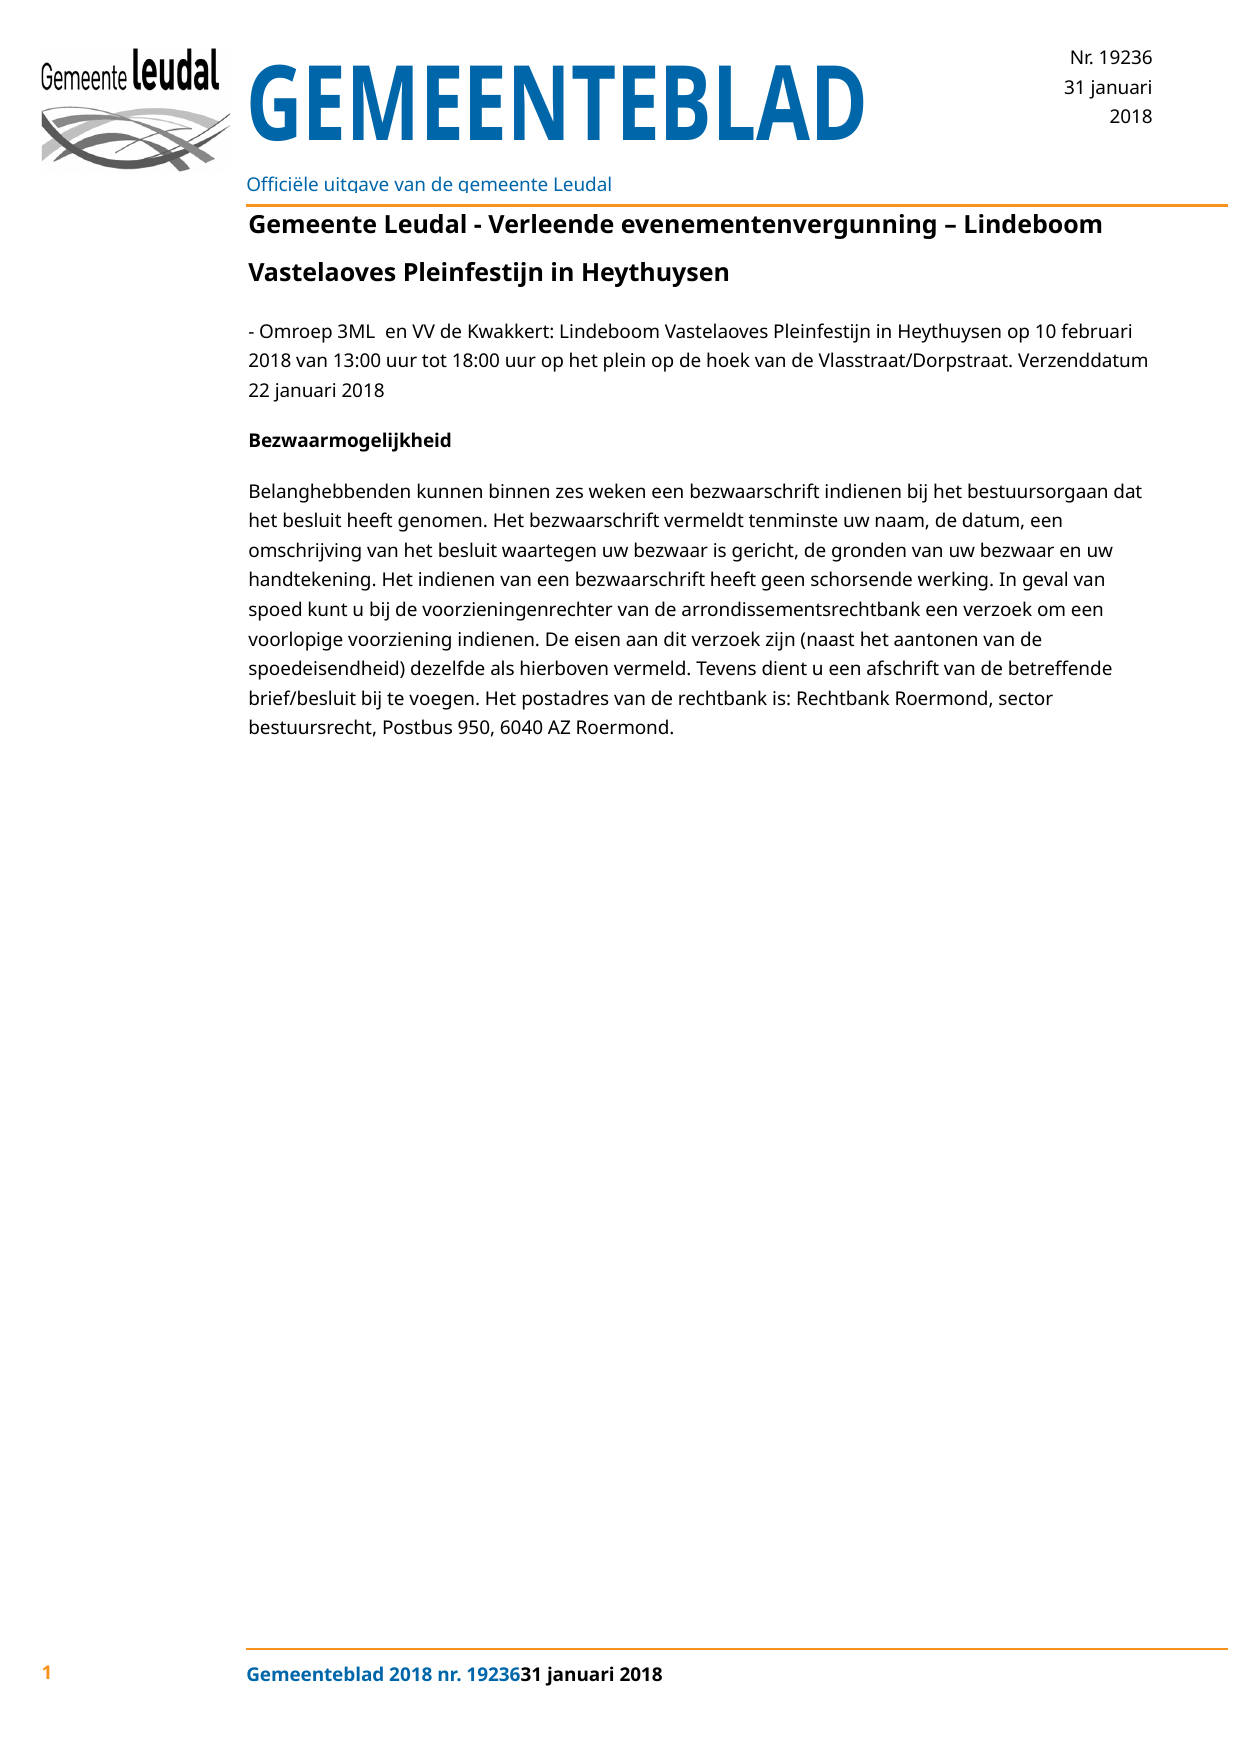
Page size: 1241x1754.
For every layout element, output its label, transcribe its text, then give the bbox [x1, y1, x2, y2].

text Belanghebbenden kunnen binnen zes weken een bezwaarschrift indienen bij het bestuursorgaan dat het besluit heeft genomen. Het bezwaarschrift vermeldt tenminste uw naam, de datum, een omschrijving van het besluit waartegen uw bezwaar is gericht, de gronden van uw bezwaar en uw handtekening. Het indienen van een bezwaarschrift heeft geen schorsende werking. In geval van spoed kunt u bij de voorzieningenrechter van de arrondissementsrechtbank een verzoek om een voorlopige voorziening indienen. De eisen aan dit verzoek zijn (naast het aantonen van de spoedeisendheid) dezelfde als hierboven vermeld. Tevens dient u een afschrift van de betreffende brief/besluit bij te voegen. Het postadres van de rechtbank is: Rechtbank Roermond, sector bestuursrecht, Postbus 950, 6040 AZ Roermond. [248, 478, 1152, 740]
text Gemeente Leudal - Verleende evenementenvergunning – Lindeboom Vastelaoves Pleinfestijn in Heythuysen [248, 207, 1152, 288]
picture [41, 47, 231, 172]
text Bezwaarmogelijkheid [248, 427, 1152, 453]
text - Omroep 3ML en VV de Kwakkert: Lindeboom Vastelaoves Pleinfestijn in Heythuysen op 10 februari 2018 van 13:00 uur tot 18:00 uur op het plein op de hoek van de Vlasstraat/Dorpstraat. Verzenddatum 22 januari 2018 [248, 318, 1152, 403]
